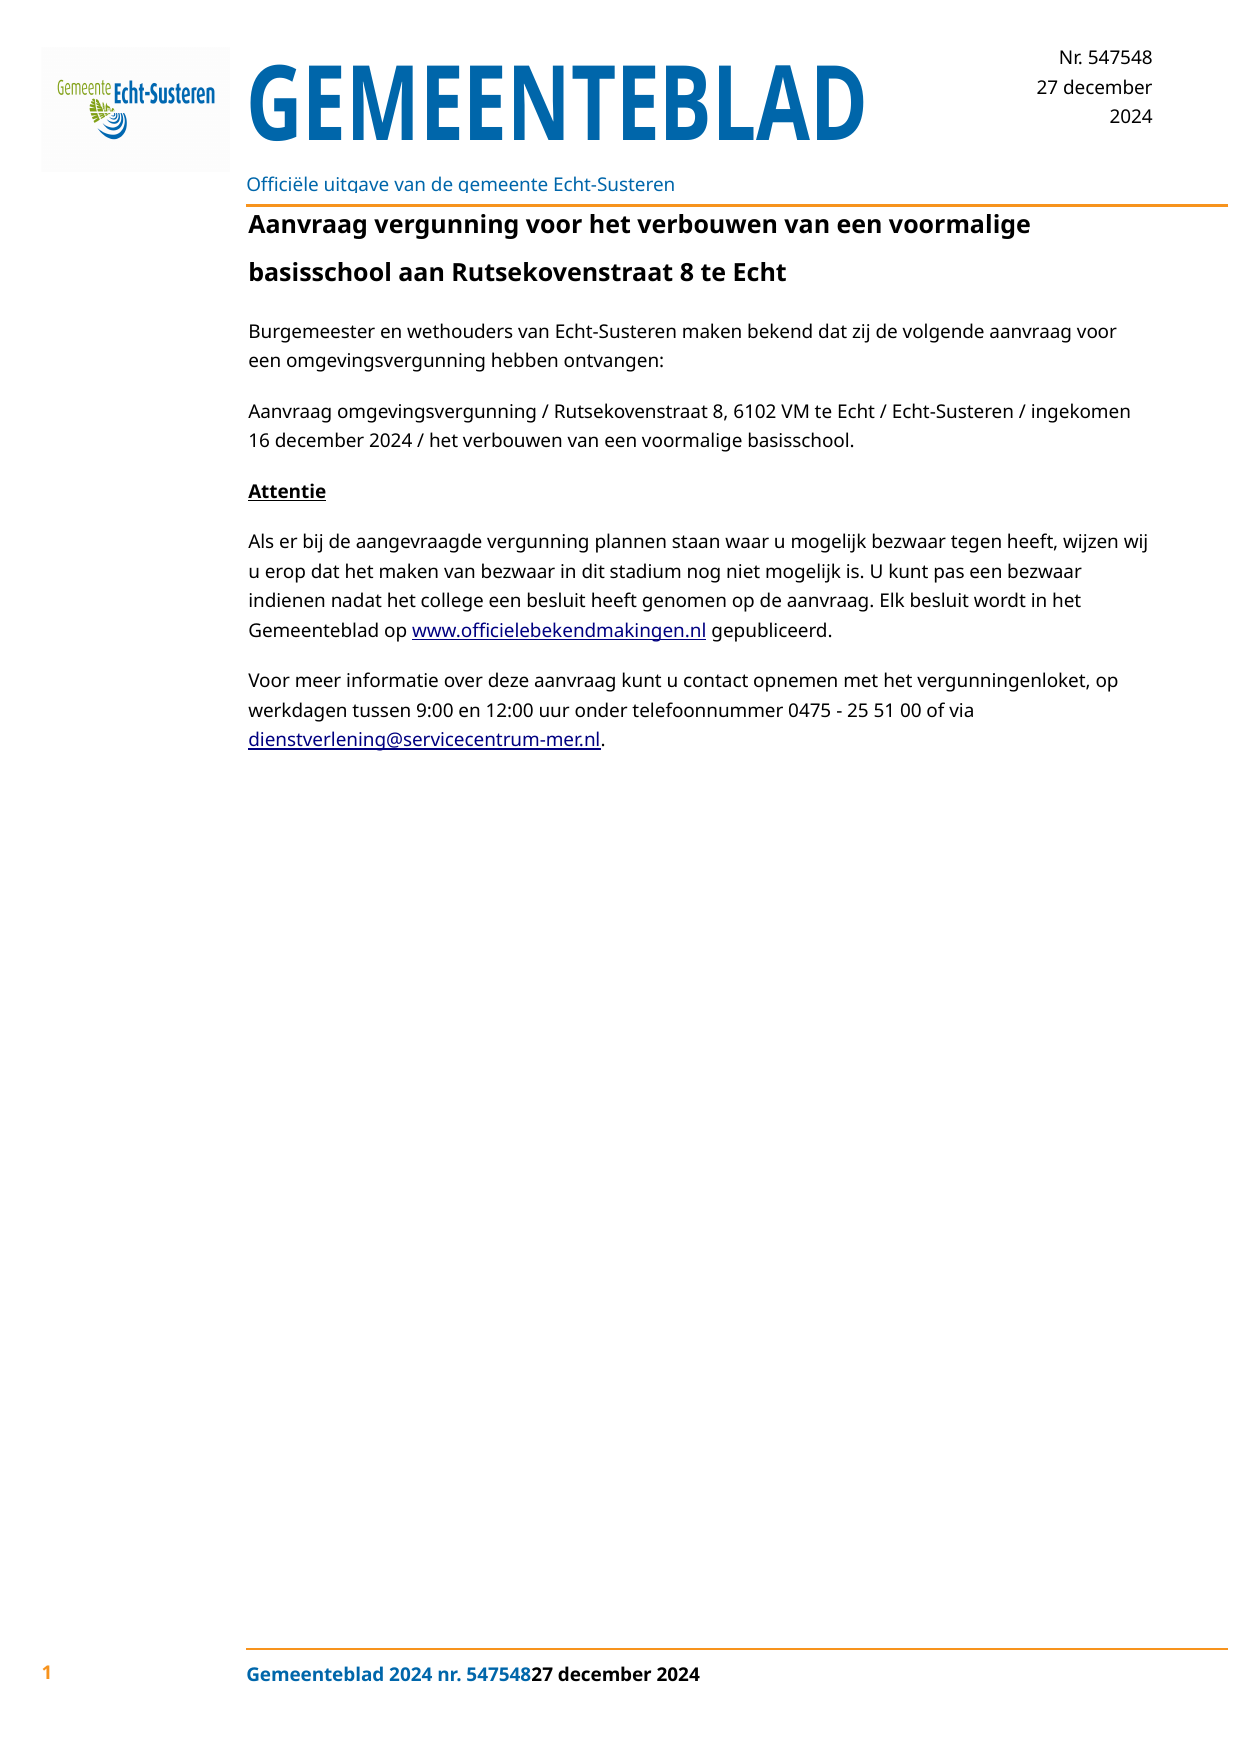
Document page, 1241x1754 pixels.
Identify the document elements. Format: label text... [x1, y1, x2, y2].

text Voor meer informatie over deze aanvraag kunt u contact opnemen met het vergunningenloket, op werkdagen tussen 9:00 en 12:00 uur onder telefoonnummer 0475 - 25 51 00 of via dienstverlening@servicecentrum-mer.nl. [248, 667, 1152, 752]
text Aanvraag omgevingsvergunning / Rutsekovenstraat 8, 6102 VM te Echt / Echt-Susteren / ingekomen 16 december 2024 / het verbouwen van een voormalige basisschool. [248, 398, 1152, 453]
text Attentie [248, 478, 1152, 504]
picture [41, 47, 231, 172]
text Aanvraag vergunning voor het verbouwen van een voormalige basisschool aan Rutsekovenstraat 8 te Echt [248, 207, 1152, 288]
text Burgemeester en wethouders van Echt-Susteren maken bekend dat zij de volgende aanvraag voor een omgevingsvergunning hebben ontvangen: [248, 318, 1152, 373]
text Als er bij de aangevraagde vergunning plannen staan waar u mogelijk bezwaar tegen heeft, wijzen wij u erop dat het maken van bezwaar in dit stadium nog niet mogelijk is. U kunt pas een bezwaar indienen nadat het college een besluit heeft genomen op de aanvraag. Elk besluit wordt in het Gemeenteblad op www.officielebekendmakingen.nl gepubliceerd. [248, 528, 1152, 643]
